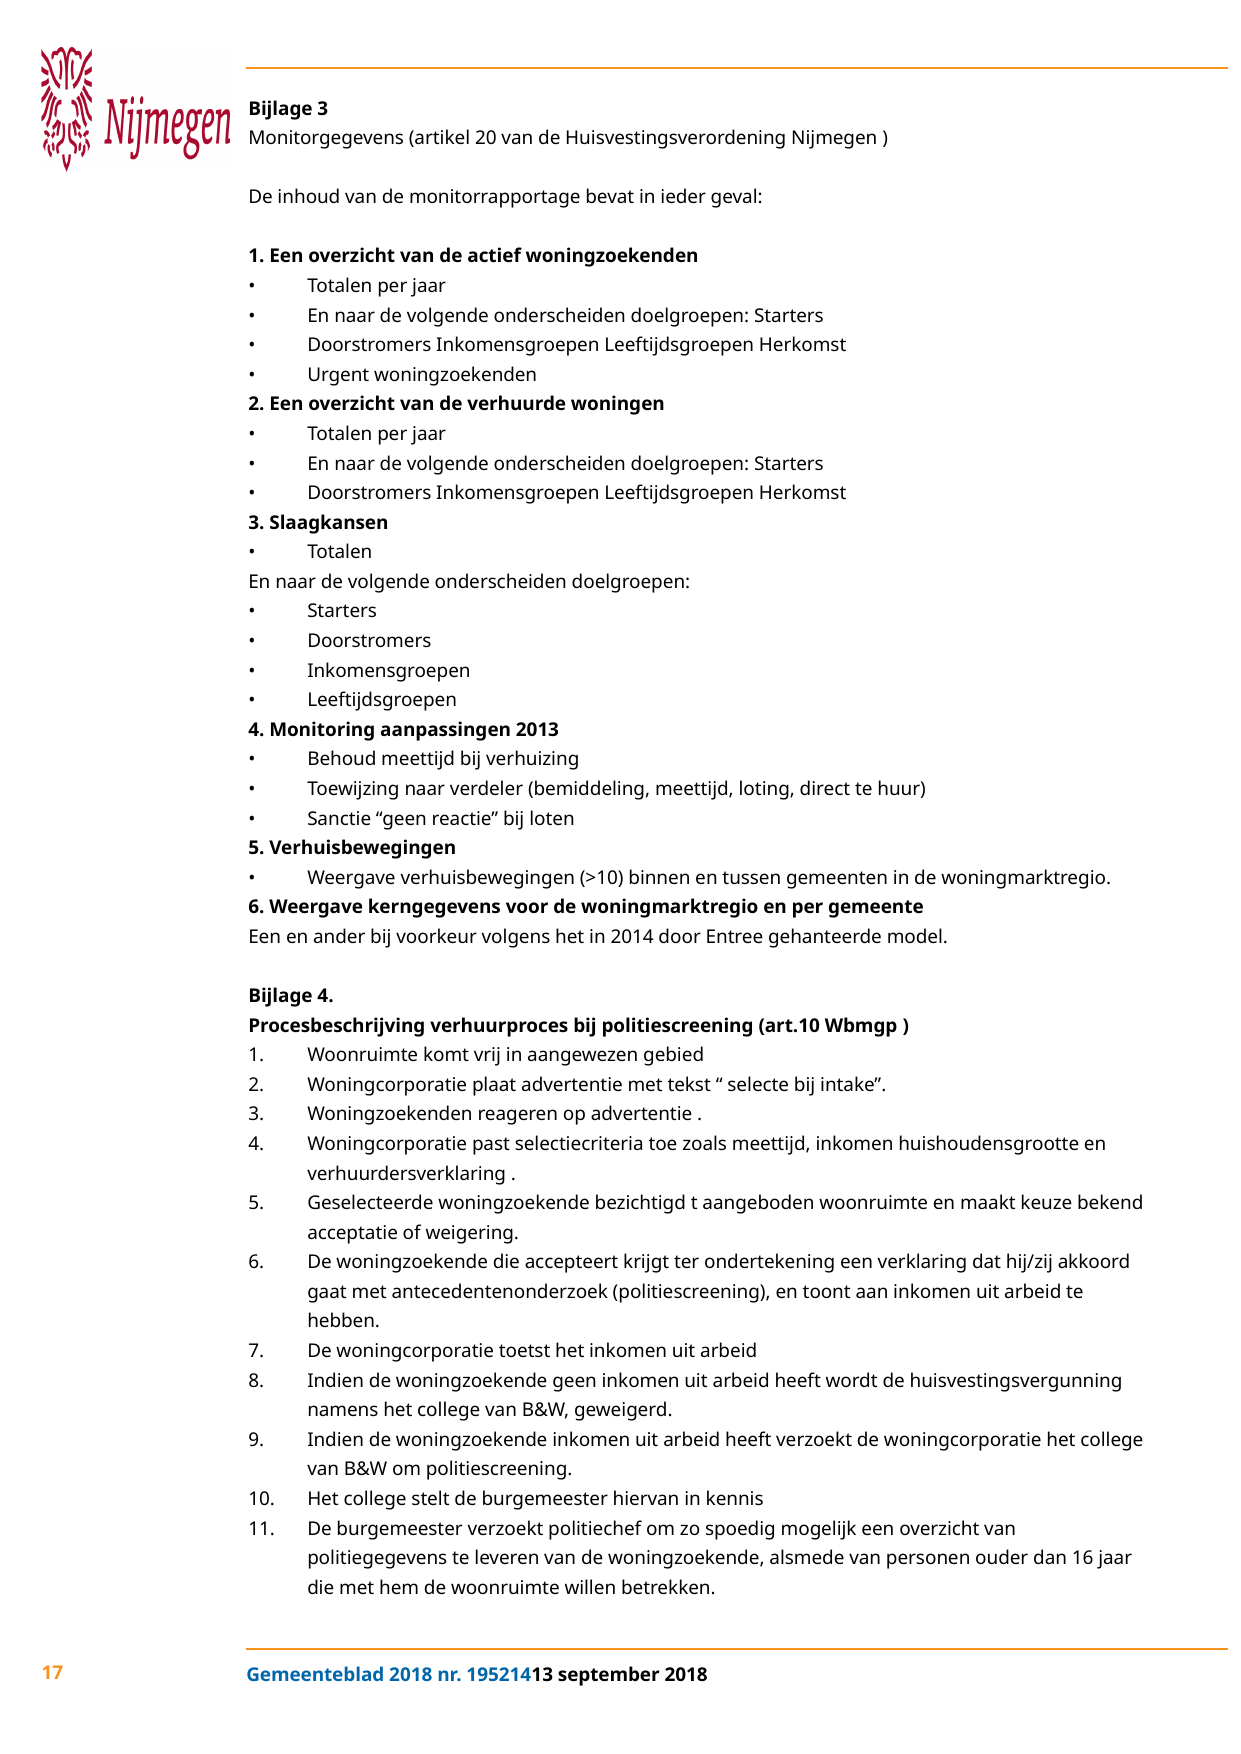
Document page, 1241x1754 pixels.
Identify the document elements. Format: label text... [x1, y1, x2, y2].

text Bijlage 3 [248, 95, 1152, 121]
list Indien de woningzoekende geen inkomen uit arbeid heeft wordt de huisvestingsvergunning namens het college van B&W, geweigerd. [248, 1367, 1152, 1422]
list Totalen per jaar [248, 420, 1152, 446]
list Weergave verhuisbewegingen (>10) binnen en tussen gemeenten in de woningmarktregio. [248, 864, 1152, 890]
list En naar de volgende onderscheiden doelgroepen: Starters [248, 450, 1152, 476]
text 2. Een overzicht van de verhuurde woningen [248, 391, 1152, 416]
text Procesbeschrijving verhuurproces bij politiescreening (art.10 Wbmgp ) [248, 1012, 1152, 1038]
list Doorstromers Inkomensgroepen Leeftijdsgroepen Herkomst [248, 331, 1152, 357]
list Geselecteerde woningzoekende bezichtigd t aangeboden woonruimte en maakt keuze bekend acceptatie of weigering. [248, 1189, 1152, 1245]
list Woningzoekenden reageren op advertentie . [248, 1101, 1152, 1126]
list Doorstromers [248, 627, 1152, 653]
text 6. Weergave kerngegevens voor de woningmarktregio en per gemeente [248, 893, 1152, 919]
list Indien de woningzoekende inkomen uit arbeid heeft verzoekt de woningcorporatie het college van B&W om politiescreening. [248, 1426, 1152, 1481]
list Urgent woningzoekenden [248, 361, 1152, 387]
list Behoud meettijd bij verhuizing [248, 746, 1152, 771]
list Het college stelt de burgemeester hiervan in kennis [248, 1485, 1152, 1511]
list Leeftijdsgroepen [248, 686, 1152, 712]
text 5. Verhuisbewegingen [248, 834, 1152, 860]
picture [41, 47, 231, 172]
list Toewijzing naar verdeler (bemiddeling, meettijd, loting, direct te huur) [248, 775, 1152, 801]
text 3. Slaagkansen [248, 509, 1152, 535]
list En naar de volgende onderscheiden doelgroepen: Starters [248, 302, 1152, 328]
text 4. Monitoring aanpassingen 2013 [248, 716, 1152, 742]
list Woningcorporatie plaat advertentie met tekst “ selecte bij intake”. [248, 1071, 1152, 1097]
list Woonruimte komt vrij in aangewezen gebied [248, 1041, 1152, 1067]
list De woningcorporatie toetst het inkomen uit arbeid [248, 1337, 1152, 1363]
list Sanctie “geen reactie” bij loten [248, 805, 1152, 831]
text 1. Een overzicht van de actief woningzoekenden [248, 243, 1152, 268]
list Woningcorporatie past selectiecriteria toe zoals meettijd, inkomen huishoudensgrootte en verhuurdersverklaring . [248, 1130, 1152, 1186]
list Doorstromers Inkomensgroepen Leeftijdsgroepen Herkomst [248, 479, 1152, 505]
list De woningzoekende die accepteert krijgt ter ondertekening een verklaring dat hij/zij akkoord gaat met antecedentenonderzoek (politiescreening), en toont aan inkomen uit arbeid te hebben. [248, 1248, 1152, 1333]
list Inkomensgroepen [248, 657, 1152, 683]
list Starters [248, 598, 1152, 623]
list Totalen [248, 538, 1152, 564]
text De inhoud van de monitorrapportage bevat in ieder geval: [248, 183, 1152, 209]
list Totalen per jaar [248, 272, 1152, 298]
text Bijlage 4. [248, 982, 1152, 1008]
text Een en ander bij voorkeur volgens het in 2014 door Entree gehanteerde model. [248, 923, 1152, 949]
text Monitorgegevens (artikel 20 van de Huisvestingsverordening Nijmegen ) [248, 124, 1152, 150]
text En naar de volgende onderscheiden doelgroepen: [248, 568, 1152, 594]
list De burgemeester verzoekt politiechef om zo spoedig mogelijk een overzicht van politiegegevens te leveren van de woningzoekende, alsmede van personen ouder dan 16 jaar die met hem de woonruimte willen betrekken. [248, 1515, 1152, 1600]
